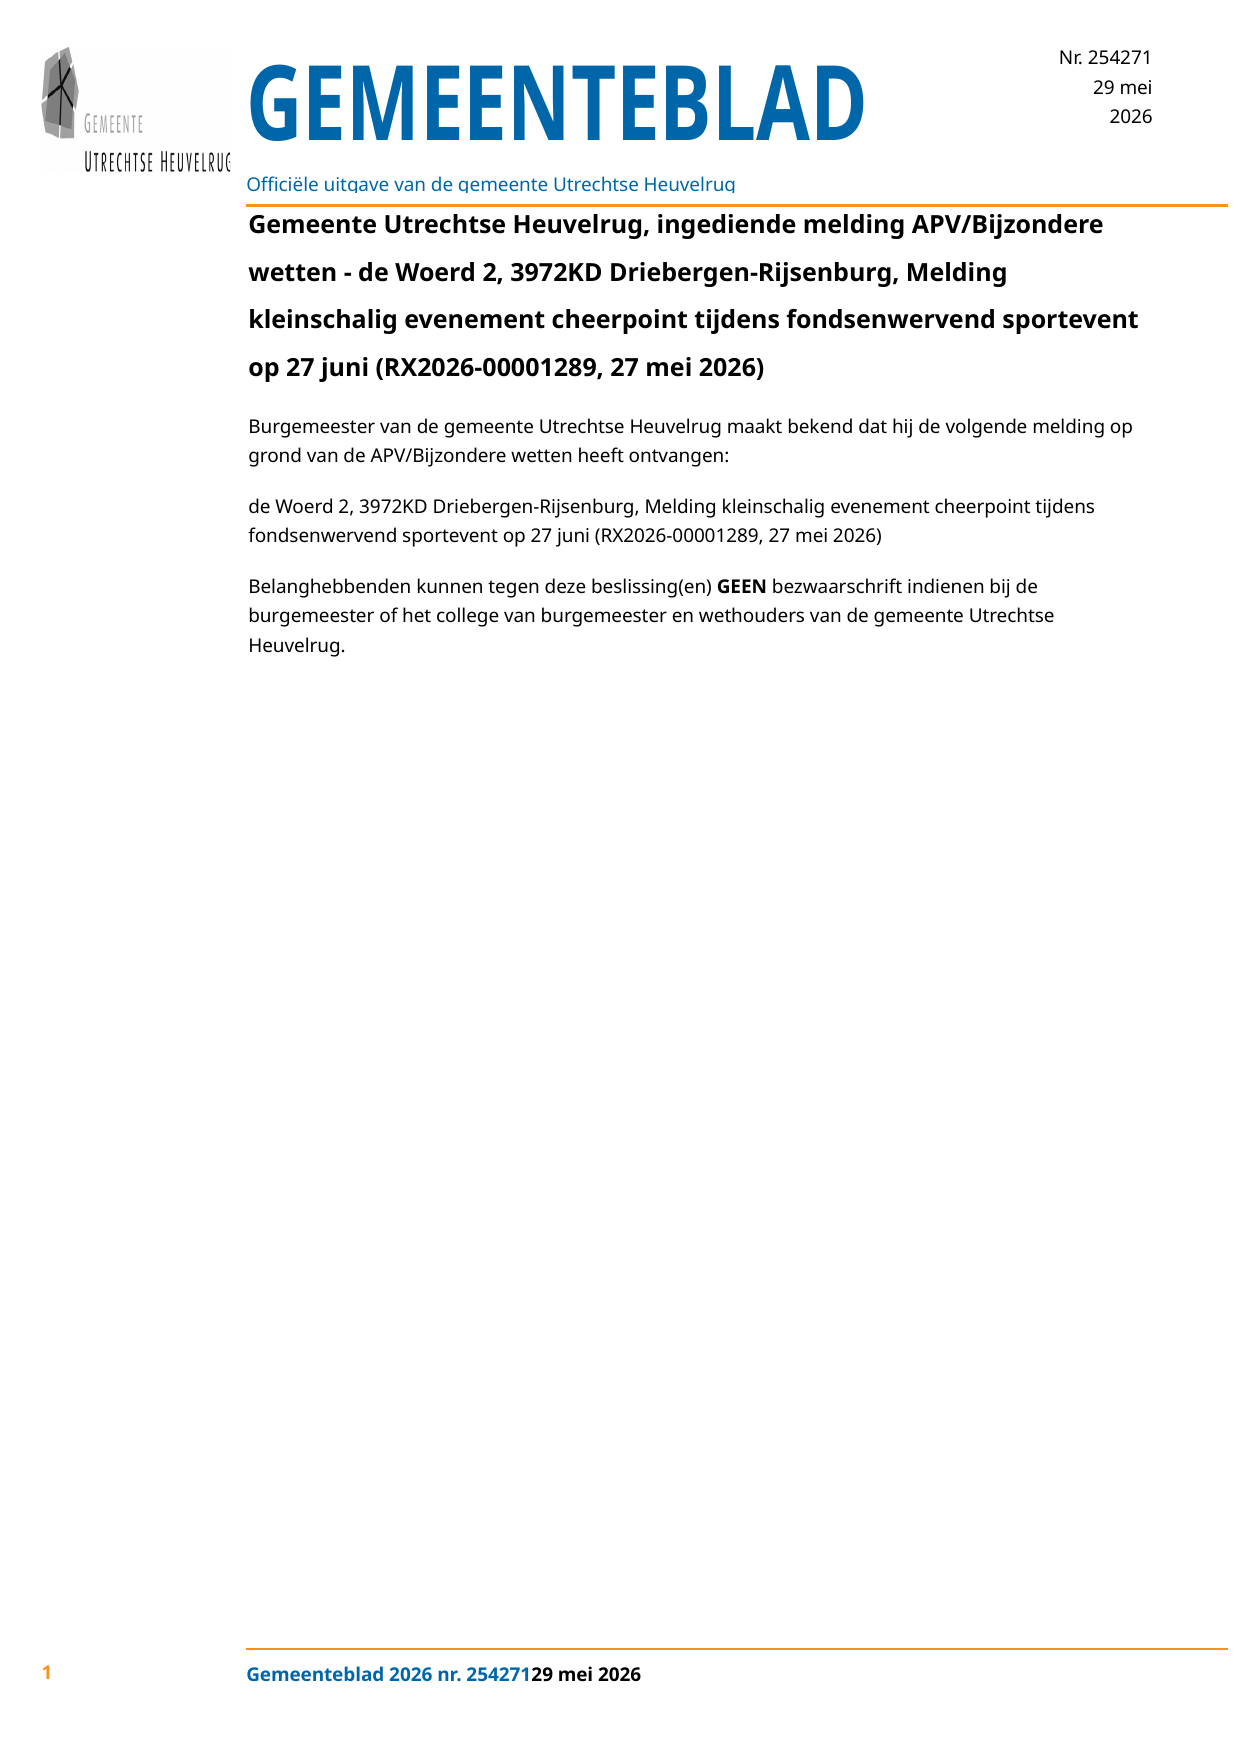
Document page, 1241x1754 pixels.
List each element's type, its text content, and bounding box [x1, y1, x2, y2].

text Belanghebbenden kunnen tegen deze beslissing(en) GEEN bezwaarschrift indienen bij de burgemeester of het college van burgemeester en wethouders van de gemeente Utrechtse Heuvelrug. [248, 573, 1152, 658]
text Gemeente Utrechtse Heuvelrug, ingediende melding APV/Bijzondere wetten - de Woerd 2, 3972KD Driebergen-Rijsenburg, Melding kleinschalig evenement cheerpoint tijdens fondsenwervend sportevent op 27 juni (RX2026-00001289, 27 mei 2026) [248, 207, 1152, 384]
text Burgemeester van de gemeente Utrechtse Heuvelrug maakt bekend dat hij de volgende melding op grond van de APV/Bijzondere wetten heeft ontvangen: [248, 413, 1152, 468]
text de Woerd 2, 3972KD Driebergen-Rijsenburg, Melding kleinschalig evenement cheerpoint tijdens fondsenwervend sportevent op 27 juni (RX2026-00001289, 27 mei 2026) [248, 493, 1152, 548]
picture [41, 47, 231, 172]
